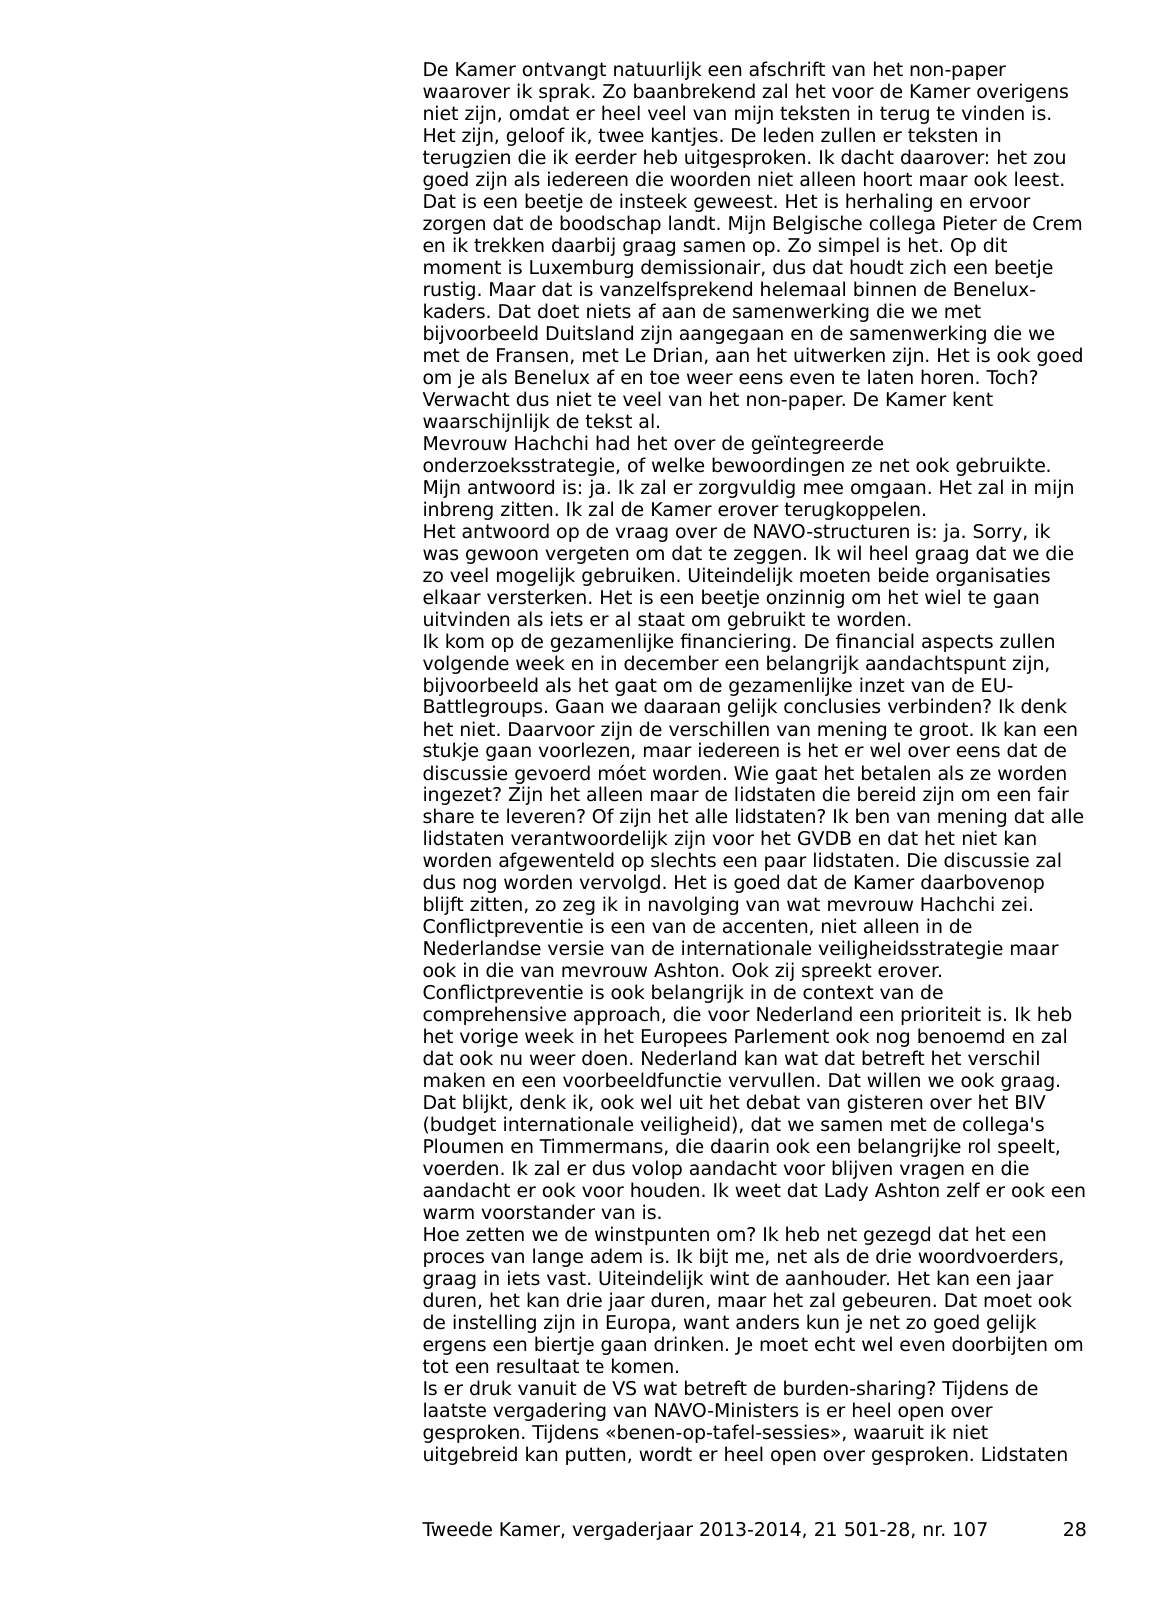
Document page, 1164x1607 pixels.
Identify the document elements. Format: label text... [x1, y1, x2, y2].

text De Kamer ontvangt natuurlijk een afschrift van het non-paper waarover ik sprak. Zo baanbrekend zal het voor de Kamer overigens niet zijn, omdat er heel veel van mijn teksten in terug te vinden is. Het zijn, geloof ik, twee kantjes. De leden zullen er teksten in terugzien die ik eerder heb uitgesproken. Ik dacht daarover: het zou goed zijn als iedereen die woorden niet alleen hoort maar ook leest. Dat is een beetje de insteek geweest. Het is herhaling en ervoor zorgen dat de boodschap landt. Mijn Belgische collega Pieter de Crem en ik trekken daarbij graag samen op. Zo simpel is het. Op dit moment is Luxemburg demissionair, dus dat houdt zich een beetje rustig. Maar dat is vanzelfsprekend helemaal binnen de Benelux-kaders. Dat doet niets af aan de samenwerking die we met bijvoorbeeld Duitsland zijn aangegaan en de samenwerking die we met de Fransen, met Le Drian, aan het uitwerken zijn. Het is ook goed om je als Benelux af en toe weer eens even te laten horen. Toch? Verwacht dus niet te veel van het non-paper. De Kamer kent waarschijnlijk de tekst al. [422, 59, 1087, 433]
text Het antwoord op de vraag over de NAVO-structuren is: ja. Sorry, ik was gewoon vergeten om dat te zeggen. Ik wil heel graag dat we die zo veel mogelijk gebruiken. Uiteindelijk moeten beide organisaties elkaar versterken. Het is een beetje onzinnig om het wiel te gaan uitvinden als iets er al staat om gebruikt te worden. [422, 521, 1087, 631]
text Mevrouw Hachchi had het over de geïntegreerde onderzoeksstrategie, of welke bewoordingen ze net ook gebruikte. Mijn antwoord is: ja. Ik zal er zorgvuldig mee omgaan. Het zal in mijn inbreng zitten. Ik zal de Kamer erover terugkoppelen. [422, 433, 1087, 521]
text Hoe zetten we de winstpunten om? Ik heb net gezegd dat het een proces van lange adem is. Ik bijt me, net als de drie woordvoerders, graag in iets vast. Uiteindelijk wint de aanhouder. Het kan een jaar duren, het kan drie jaar duren, maar het zal gebeuren. Dat moet ook de instelling zijn in Europa, want anders kun je net zo goed gelijk ergens een biertje gaan drinken. Je moet echt wel even doorbijten om tot een resultaat te komen. [422, 1224, 1087, 1378]
text Conflictpreventie is een van de accenten, niet alleen in de Nederlandse versie van de internationale veiligheidsstrategie maar ook in die van mevrouw Ashton. Ook zij spreekt erover. Conflictpreventie is ook belangrijk in de context van de comprehensive approach, die voor Nederland een prioriteit is. Ik heb het vorige week in het Europees Parlement ook nog benoemd en zal dat ook nu weer doen. Nederland kan wat dat betreft het verschil maken en een voorbeeldfunctie vervullen. Dat willen we ook graag. Dat blijkt, denk ik, ook wel uit het debat van gisteren over het BIV (budget internationale veiligheid), dat we samen met de collega's Ploumen en Timmermans, die daarin ook een belangrijke rol speelt, voerden. Ik zal er dus volop aandacht voor blijven vragen en die aandacht er ook voor houden. Ik weet dat Lady Ashton zelf er ook een warm voorstander van is. [422, 916, 1087, 1224]
text Ik kom op de gezamenlijke financiering. De financial aspects zullen volgende week en in december een belangrijk aandachtspunt zijn, bijvoorbeeld als het gaat om de gezamenlijke inzet van de EU-Battlegroups. Gaan we daaraan gelijk conclusies verbinden? Ik denk het niet. Daarvoor zijn de verschillen van mening te groot. Ik kan een stukje gaan voorlezen, maar iedereen is het er wel over eens dat de discussie gevoerd móet worden. Wie gaat het betalen als ze worden ingezet? Zijn het alleen maar de lidstaten die bereid zijn om een fair share te leveren? Of zijn het alle lidstaten? Ik ben van mening dat alle lidstaten verantwoordelijk zijn voor het GVDB en dat het niet kan worden afgewenteld op slechts een paar lidstaten. Die discussie zal dus nog worden vervolgd. Het is goed dat de Kamer daarbovenop blijft zitten, zo zeg ik in navolging van wat mevrouw Hachchi zei. [422, 631, 1087, 916]
text Is er druk vanuit de VS wat betreft de burden-sharing? Tijdens de laatste vergadering van NAVO-Ministers is er heel open over gesproken. Tijdens «benen-op-tafel-sessies», waaruit ik niet uitgebreid kan putten, wordt er heel open over gesproken. Lidstaten [422, 1378, 1087, 1466]
